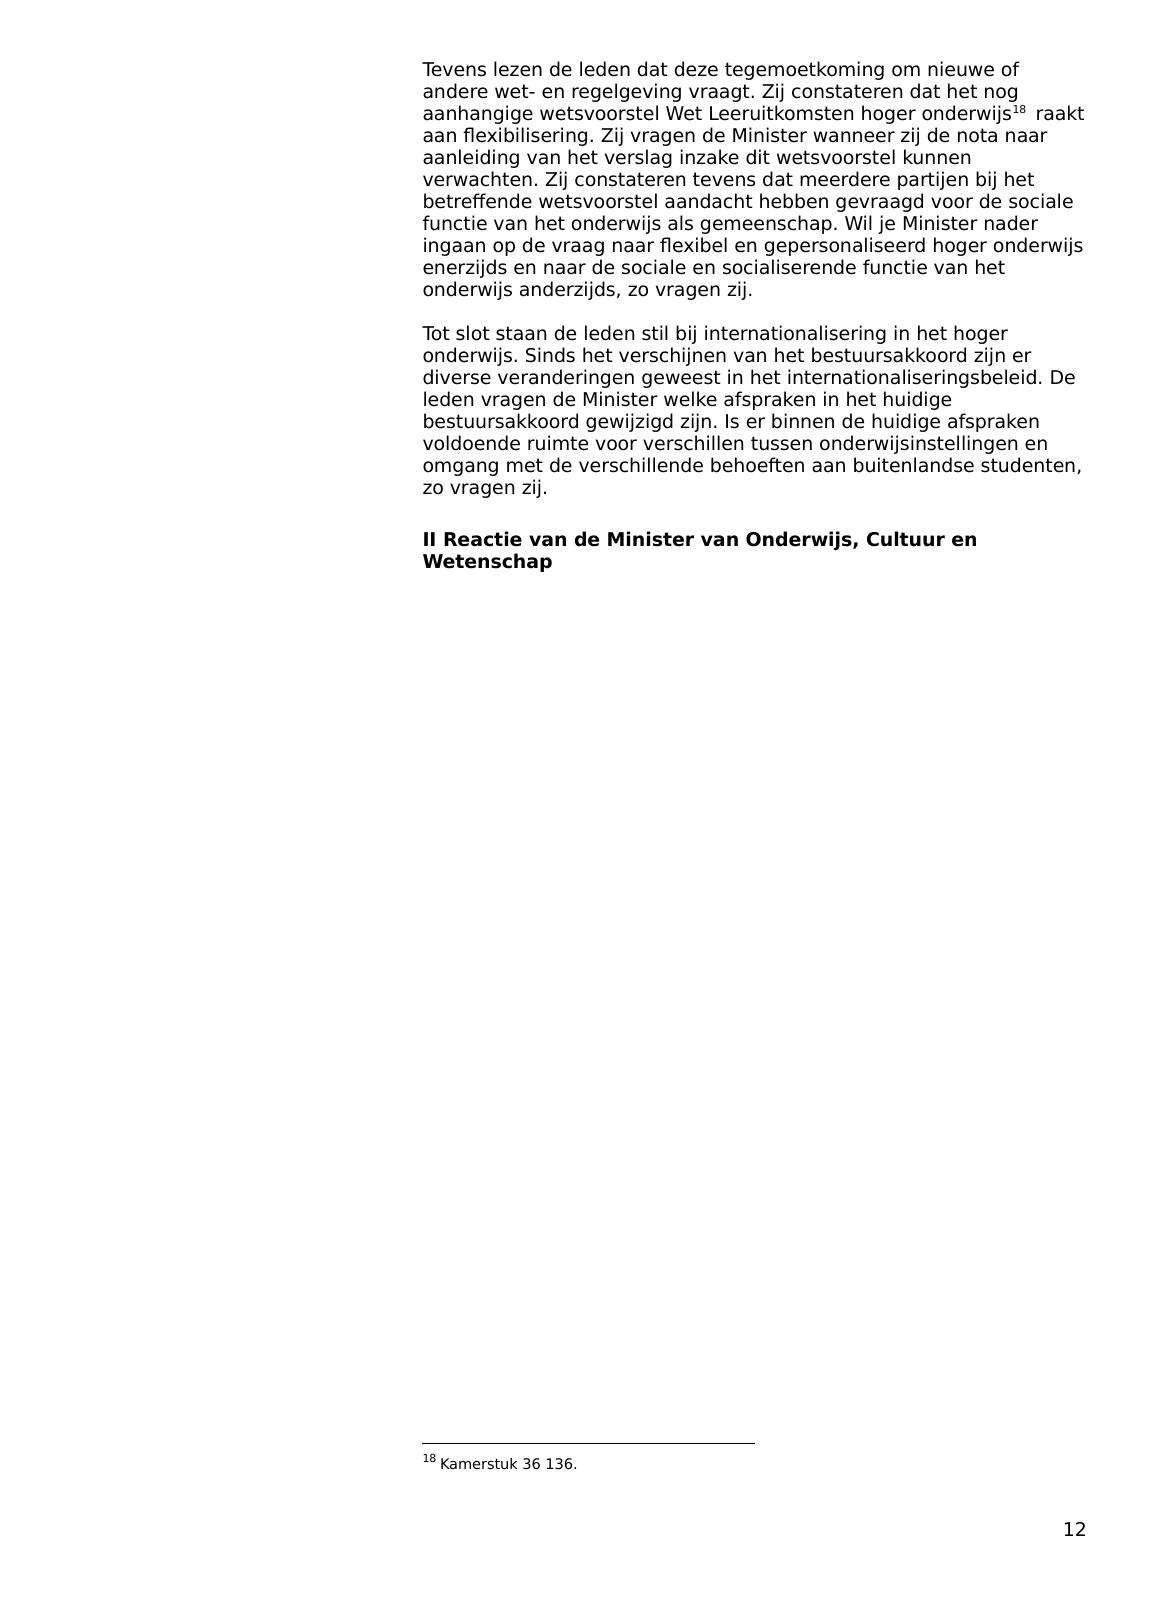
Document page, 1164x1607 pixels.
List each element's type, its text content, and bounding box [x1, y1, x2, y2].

subtitle II Reactie van de Minister van Onderwijs, Cultuur en Wetenschap [422, 529, 1087, 573]
text Kamerstuk 36 136. [422, 1452, 1087, 1474]
text Tot slot staan de leden stil bij internationalisering in het hoger onderwijs. Sinds het verschijnen van het bestuursakkoord zijn er diverse veranderingen geweest in het internationaliseringsbeleid. De leden vragen de Minister welke afspraken in het huidige bestuursakkoord gewijzigd zijn. Is er binnen de huidige afspraken voldoende ruimte voor verschillen tussen onderwijsinstellingen en omgang met de verschillende behoeften aan buitenlandse studenten, zo vragen zij. [422, 323, 1087, 499]
text Tevens lezen de leden dat deze tegemoetkoming om nieuwe of andere wet- en regelgeving vraagt. Zij constateren dat het nog aanhangige wetsvoorstel Wet Leeruitkomsten hoger onderwijs raakt aan flexibilisering. Zij vragen de Minister wanneer zij de nota naar aanleiding van het verslag inzake dit wetsvoorstel kunnen verwachten. Zij constateren tevens dat meerdere partijen bij het betreffende wetsvoorstel aandacht hebben gevraagd voor de sociale functie van het onderwijs als gemeenschap. Wil je Minister nader ingaan op de vraag naar flexibel en gepersonaliseerd hoger onderwijs enerzijds en naar de sociale en socialiserende functie van het onderwijs anderzijds, zo vragen zij. [422, 59, 1087, 301]
